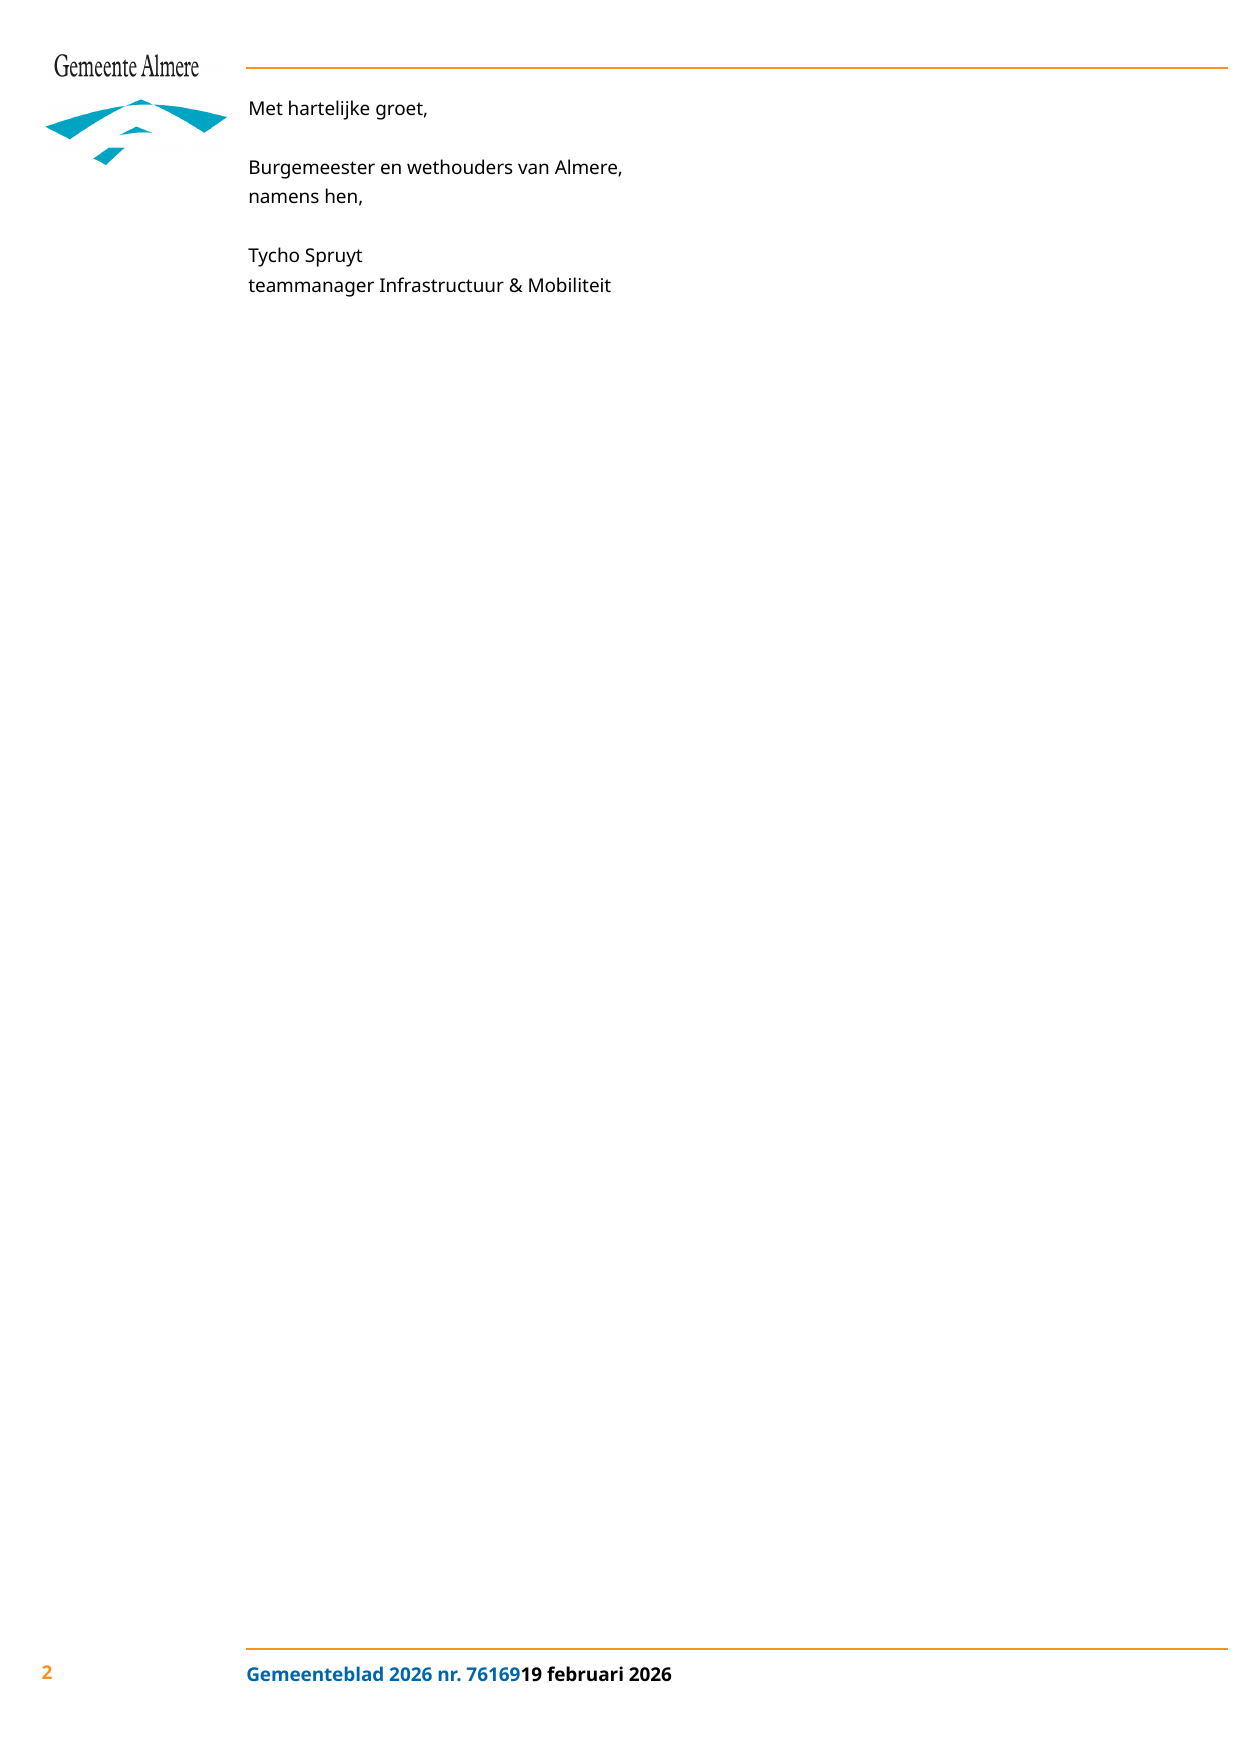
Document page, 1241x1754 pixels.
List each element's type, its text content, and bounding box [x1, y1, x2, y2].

text Tycho Spruyt [248, 243, 1152, 268]
text teammanager Infrastructuur & Mobiliteit [248, 272, 1152, 298]
picture [41, 47, 231, 172]
text Burgemeester en wethouders van Almere, [248, 154, 1152, 180]
text Met hartelijke groet, [248, 95, 1152, 121]
text namens hen, [248, 183, 1152, 209]
